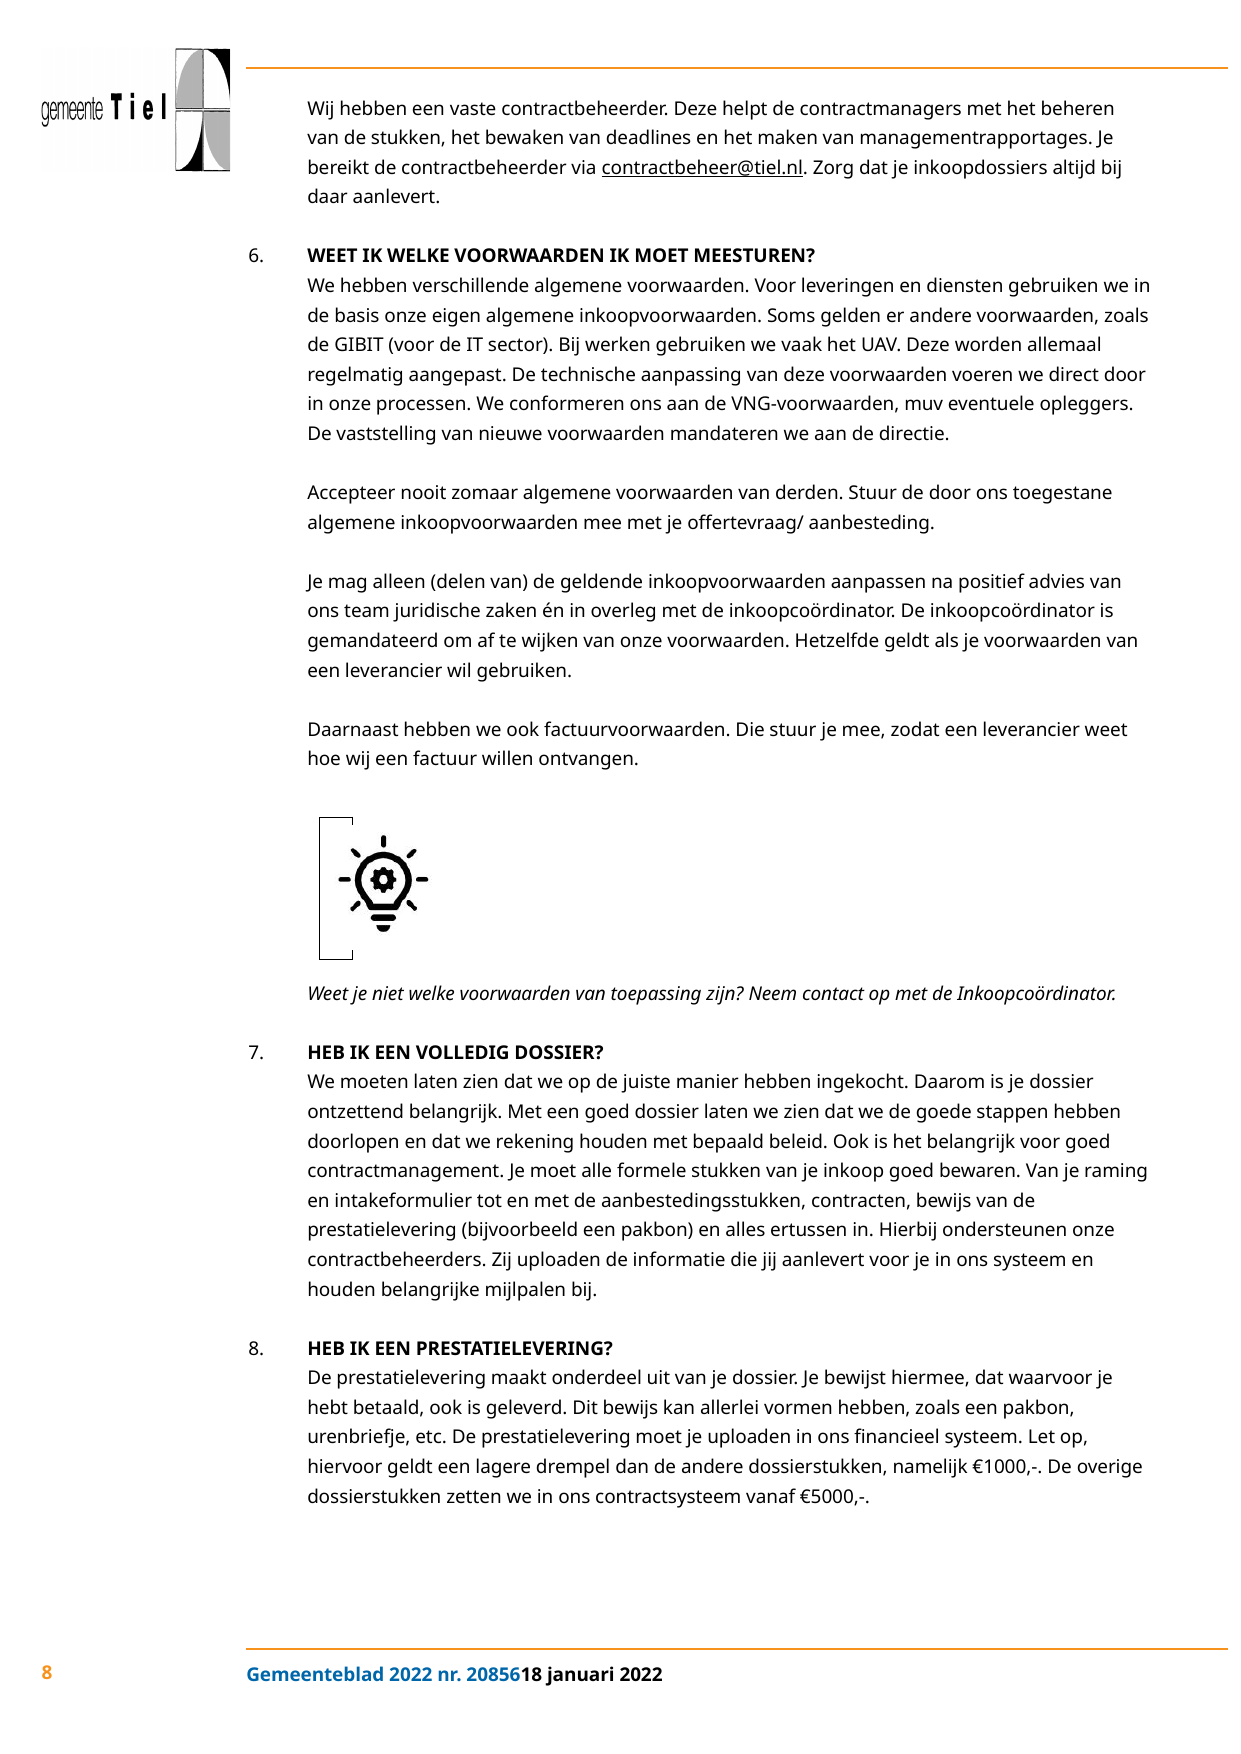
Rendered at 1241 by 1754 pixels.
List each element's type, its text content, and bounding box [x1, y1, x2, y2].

picture [327, 825, 447, 950]
list Je mag alleen (delen van) de geldende inkoopvoorwaarden aanpassen na positief advies van ons team juridische zaken én in overleg met de inkoopcoördinator. De inkoopcoördinator is gemandateerd om af te wijken van onze voorwaarden. Hetzelfde geldt als je voorwaarden van een leverancier wil gebruiken. [248, 568, 1152, 683]
list Wij hebben een vaste contractbeheerder. Deze helpt de contractmanagers met het beheren van de stukken, het bewaken van deadlines en het maken van managementrapportages. Je bereikt de contractbeheerder via contractbeheer@tiel.nl. Zorg dat je inkoopdossiers altijd bij daar aanlevert. [248, 95, 1152, 209]
list HEB IK EEN PRESTATIELEVERING? [248, 1335, 1152, 1361]
picture [41, 47, 231, 172]
list Weet je niet welke voorwaarden van toepassing zijn? Neem contact op met de Inkoopcoördinator. [248, 980, 1152, 1006]
list WEET IK WELKE VOORWAARDEN IK MOET MEESTUREN? [248, 243, 1152, 268]
list We hebben verschillende algemene voorwaarden. Voor leveringen en diensten gebruiken we in de basis onze eigen algemene inkoopvoorwaarden. Soms gelden er andere voorwaarden, zoals de GIBIT (voor de IT sector). Bij werken gebruiken we vaak het UAV. Deze worden allemaal regelmatig aangepast. De technische aanpassing van deze voorwaarden voeren we direct door in onze processen. We conformeren ons aan de VNG-voorwaarden, muv eventuele opleggers. De vaststelling van nieuwe voorwaarden mandateren we aan de directie. [248, 272, 1152, 446]
list De prestatielevering maakt onderdeel uit van je dossier. Je bewijst hiermee, dat waarvoor je hebt betaald, ook is geleverd. Dit bewijs kan allerlei vormen hebben, zoals een pakbon, urenbriefje, etc. De prestatielevering moet je uploaden in ons financieel systeem. Let op, hiervoor geldt een lagere drempel dan de andere dossierstukken, namelijk €1000,-. De overige dossierstukken zetten we in ons contractsysteem vanaf €5000,-. [248, 1364, 1152, 1509]
list HEB IK EEN VOLLEDIG DOSSIER? [248, 1039, 1152, 1065]
list Daarnaast hebben we ook factuurvoorwaarden. Die stuur je mee, zodat een leverancier weet hoe wij een factuur willen ontvangen. [248, 716, 1152, 771]
list We moeten laten zien dat we op de juiste manier hebben ingekocht. Daarom is je dossier ontzettend belangrijk. Met een goed dossier laten we zien dat we de goede stappen hebben doorlopen en dat we rekening houden met bepaald beleid. Ook is het belangrijk voor goed contractmanagement. Je moet alle formele stukken van je inkoop goed bewaren. Van je raming en intakeformulier tot en met de aanbestedingsstukken, contracten, bewijs van de prestatielevering (bijvoorbeeld een pakbon) en alles ertussen in. Hierbij ondersteunen onze contractbeheerders. Zij uploaden de informatie die jij aanlevert voor je in ons systeem en houden belangrijke mijlpalen bij. [248, 1069, 1152, 1302]
list Accepteer nooit zomaar algemene voorwaarden van derden. Stuur de door ons toegestane algemene inkoopvoorwaarden mee met je offertevraag/ aanbesteding. [248, 479, 1152, 535]
